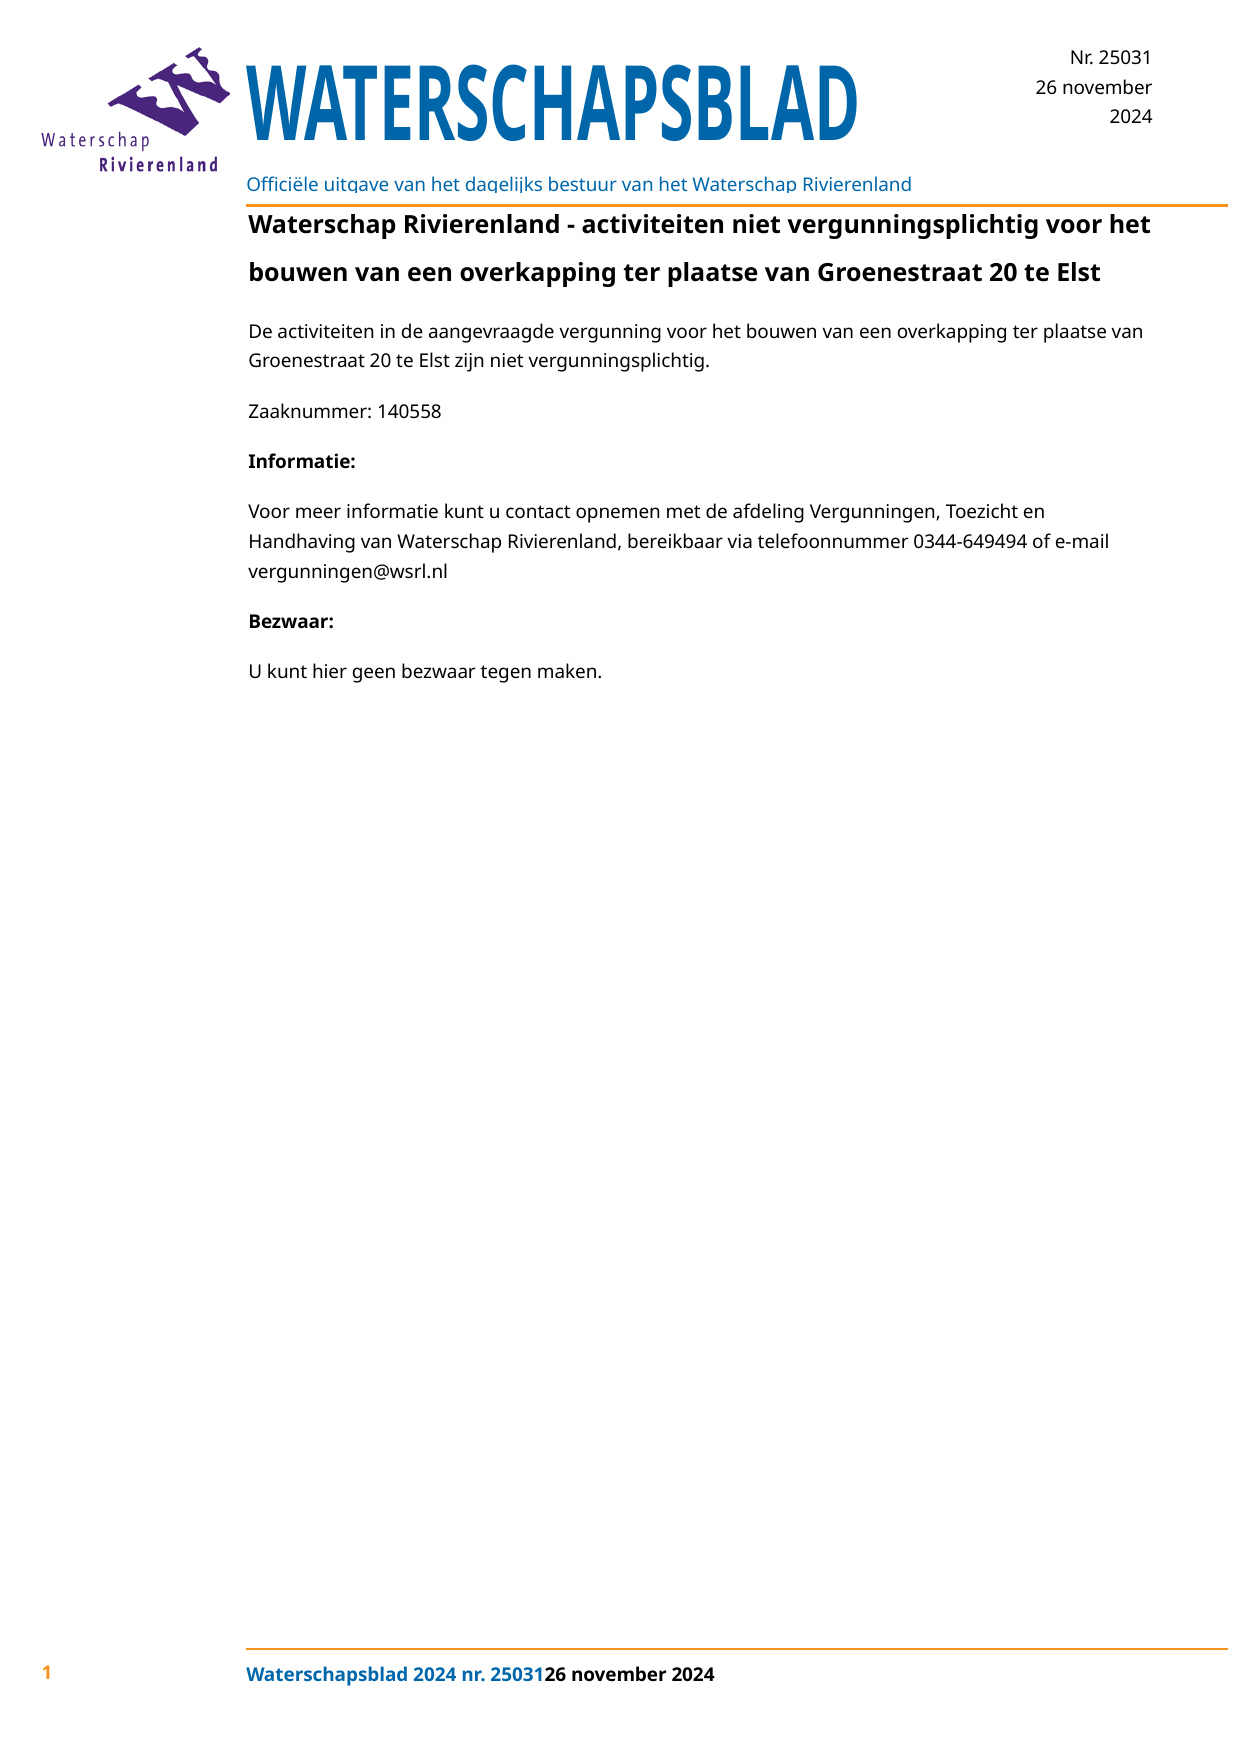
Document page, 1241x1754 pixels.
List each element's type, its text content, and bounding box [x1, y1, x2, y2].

text Zaaknummer: 140558 [248, 398, 1152, 424]
text Informatie: [248, 448, 1152, 474]
text Waterschap Rivierenland - activiteiten niet vergunningsplichtig voor het bouwen van een overkapping ter plaatse van Groenestraat 20 te Elst [248, 207, 1152, 288]
text De activiteiten in de aangevraagde vergunning voor het bouwen van een overkapping ter plaatse van Groenestraat 20 te Elst zijn niet vergunningsplichtig. [248, 318, 1152, 373]
text U kunt hier geen bezwaar tegen maken. [248, 659, 1152, 684]
text Voor meer informatie kunt u contact opnemen met de afdeling Vergunningen, Toezicht en Handhaving van Waterschap Rivierenland, bereikbaar via telefoonnummer 0344-649494 of e-mail vergunningen@wsrl.nl [248, 499, 1152, 584]
picture [41, 47, 231, 172]
text Bezwaar: [248, 608, 1152, 634]
